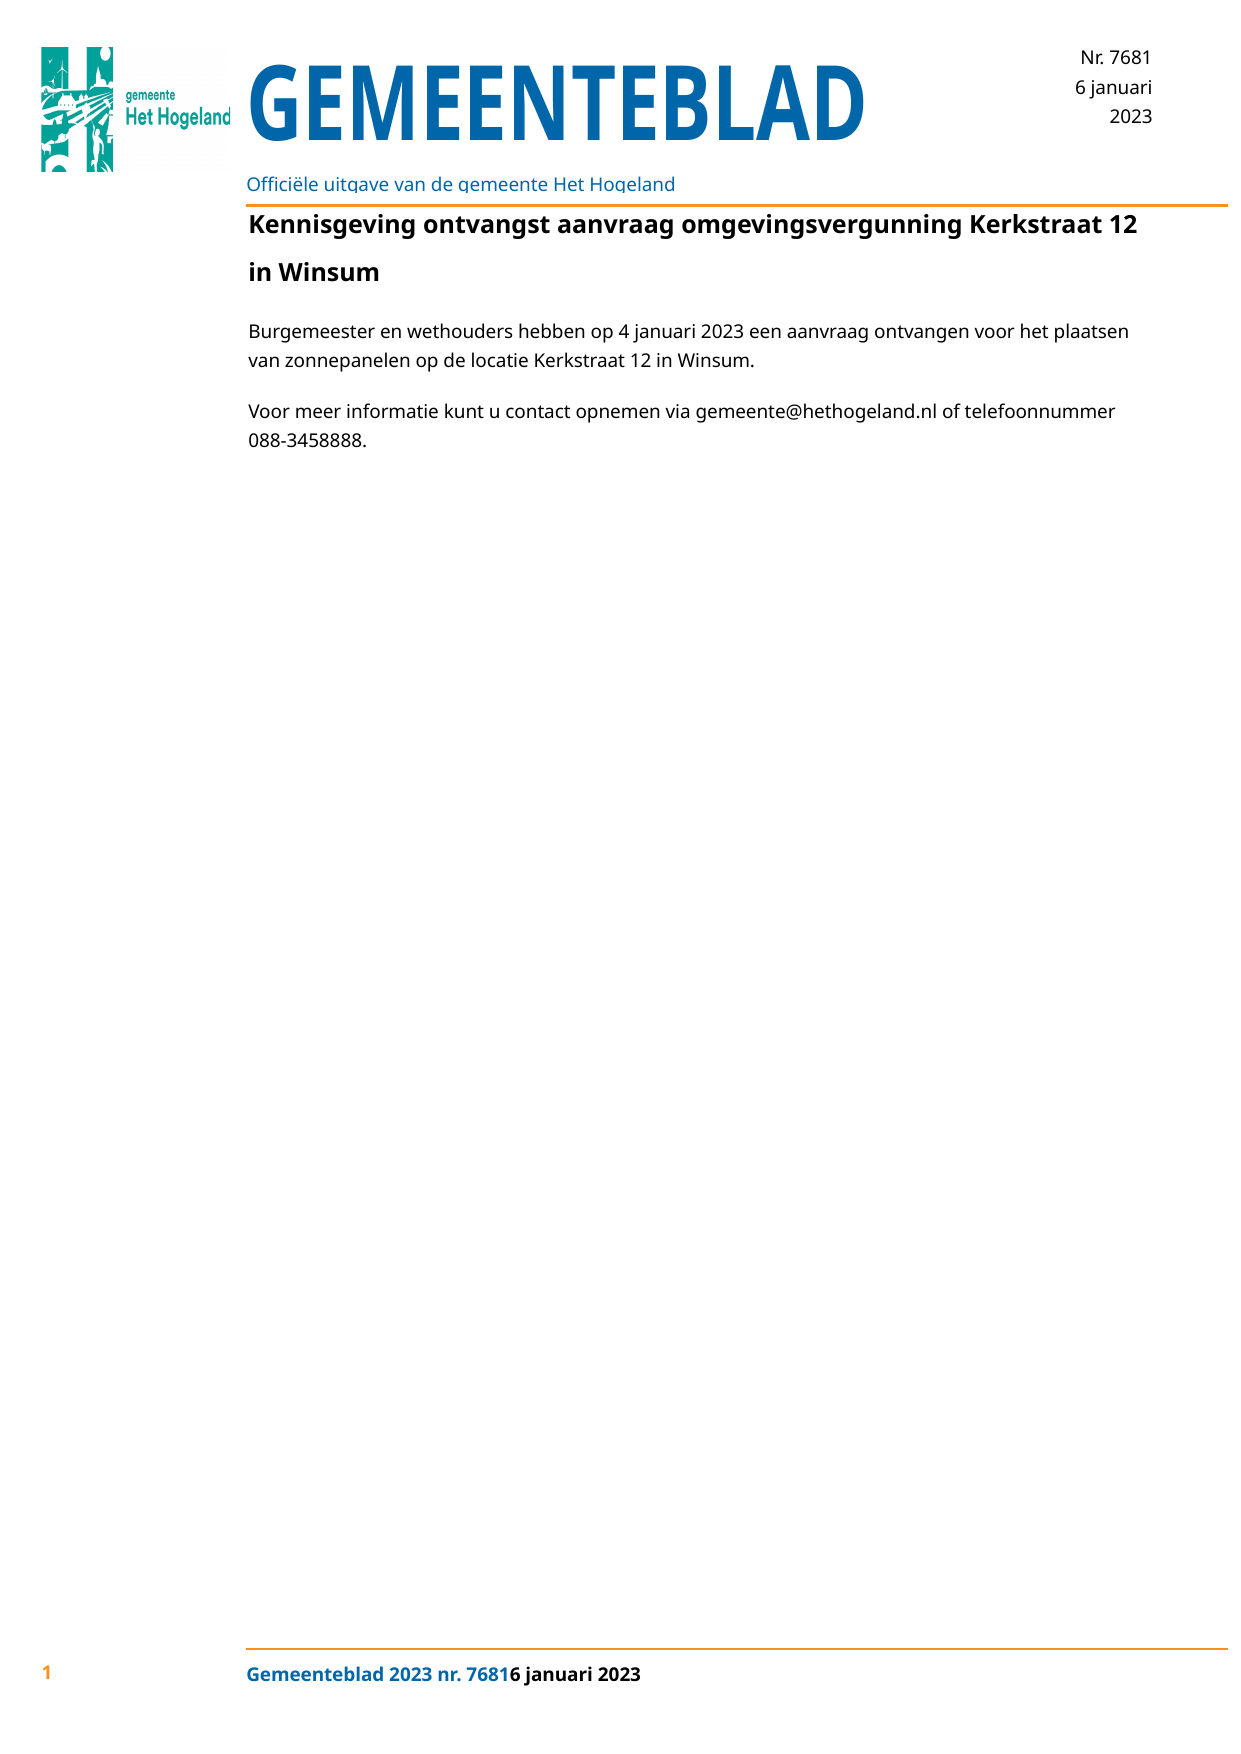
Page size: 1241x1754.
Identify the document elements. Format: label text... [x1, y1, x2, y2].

text Burgemeester en wethouders hebben op 4 januari 2023 een aanvraag ontvangen voor het plaatsen van zonnepanelen op de locatie Kerkstraat 12 in Winsum. [248, 318, 1152, 373]
picture [41, 47, 231, 172]
text Kennisgeving ontvangst aanvraag omgevingsvergunning Kerkstraat 12 in Winsum [248, 207, 1152, 288]
text Voor meer informatie kunt u contact opnemen via gemeente@hethogeland.nl of telefoonnummer 088-3458888. [248, 398, 1152, 453]
